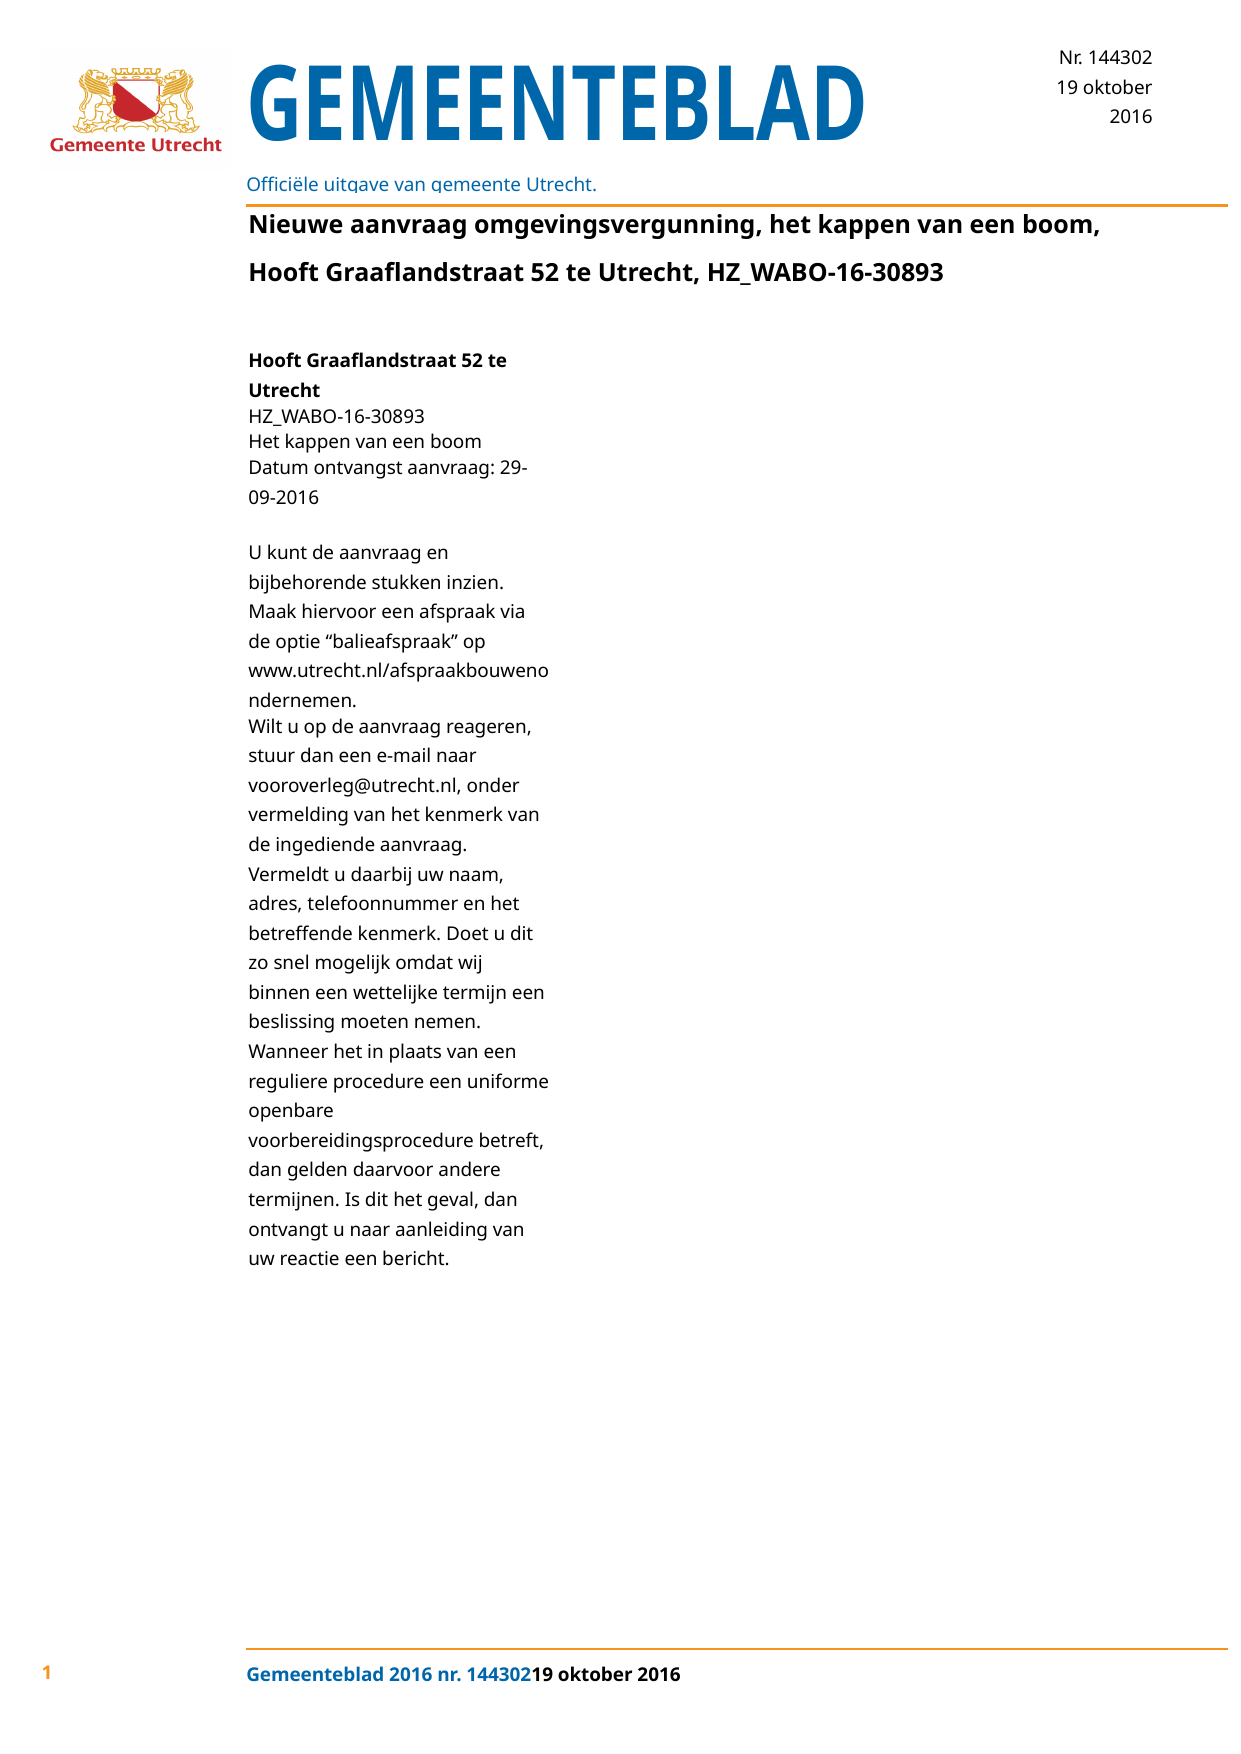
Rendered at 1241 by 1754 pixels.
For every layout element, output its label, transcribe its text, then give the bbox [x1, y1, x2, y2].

table_cell U kunt de aanvraag en bijbehorende stukken inzien. Maak hiervoor een afspraak via de optie “balieafspraak” op www.utrecht.nl/afspraakbouwenondernemen. [248, 539, 549, 713]
table_cell [850, 713, 1152, 1271]
table_cell HZ_WABO-16-30893 [248, 403, 549, 429]
table_header [850, 348, 1152, 403]
table_cell [850, 454, 1152, 539]
table_header Hooft Graaflandstraat 52 te Utrecht [248, 348, 549, 403]
table_cell [549, 713, 850, 1271]
picture [41, 47, 231, 172]
table_cell [549, 539, 850, 713]
table_cell Datum ontvangst aanvraag: 29-09-2016 [248, 454, 549, 539]
table_cell [549, 454, 850, 539]
text Nieuwe aanvraag omgevingsvergunning, het kappen van een boom, Hooft Graaflandstraat 52 te Utrecht, HZ_WABO-16-30893 [248, 207, 1152, 288]
table_cell [850, 539, 1152, 713]
table_header [549, 348, 850, 403]
table_cell Wilt u op de aanvraag reageren, stuur dan een e-mail naar vooroverleg@utrecht.nl, onder vermelding van het kenmerk van de ingediende aanvraag. Vermeldt u daarbij uw naam, adres, telefoonnummer en het betreffende kenmerk. Doet u dit zo snel mogelijk omdat wij binnen een wettelijke termijn een beslissing moeten nemen. Wanneer het in plaats van een reguliere procedure een uniforme openbare voorbereidingsprocedure betreft, dan gelden daarvoor andere termijnen. Is dit het geval, dan ontvangt u naar aanleiding van uw reactie een bericht. [248, 713, 549, 1271]
table_cell [549, 403, 850, 429]
table_cell [850, 403, 1152, 429]
table_cell Het kappen van een boom [248, 429, 549, 454]
